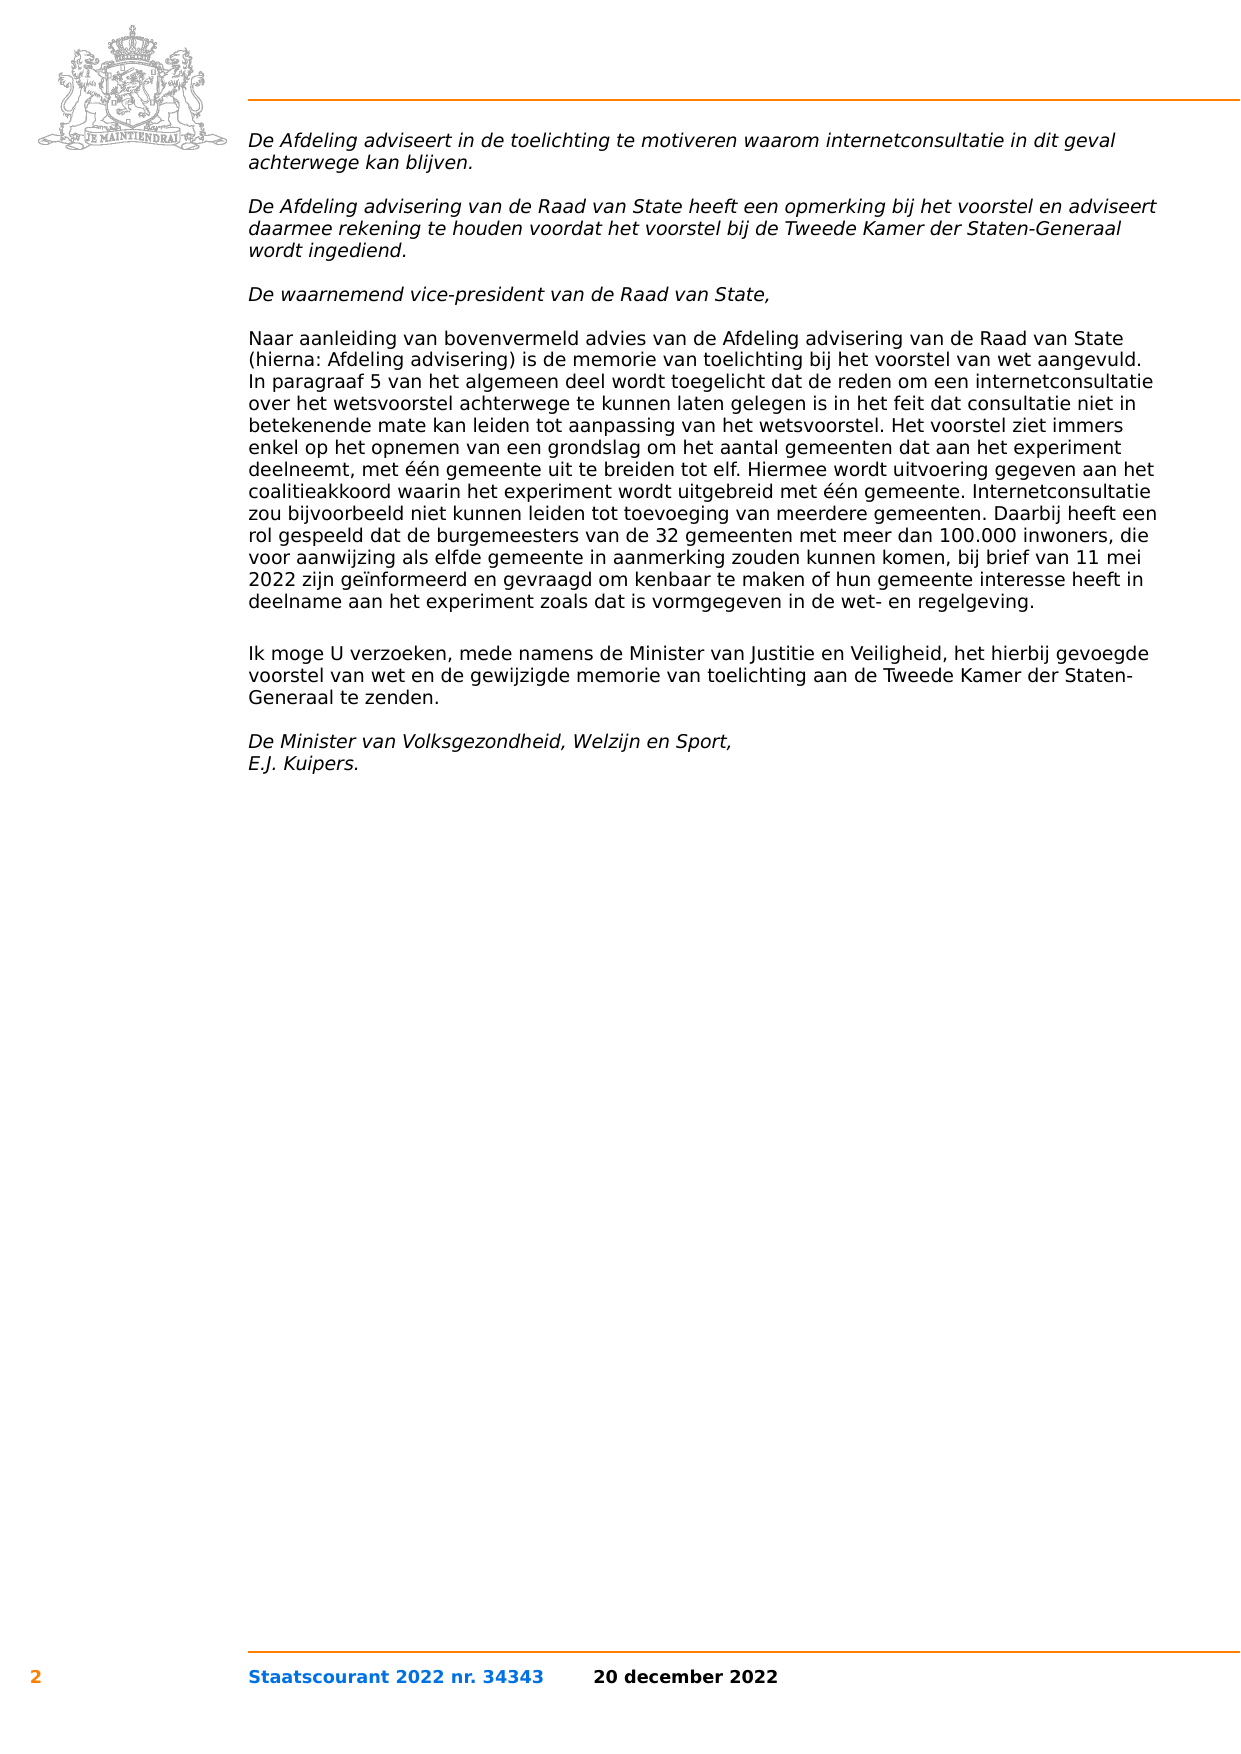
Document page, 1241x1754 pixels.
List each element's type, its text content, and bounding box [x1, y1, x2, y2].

text De Minister van Volksgezondheid, Welzijn en Sport, E.J. Kuipers. [248, 731, 1163, 775]
picture [38, 25, 227, 150]
text De Afdeling advisering van de Raad van State heeft een opmerking bij het voorstel en adviseert daarmee rekening te houden voordat het voorstel bij de Tweede Kamer der Staten-Generaal wordt ingediend. [248, 196, 1163, 262]
text De waarnemend vice-president van de Raad van State, [248, 283, 1163, 306]
text Ik moge U verzoeken, mede namens de Minister van Justitie en Veiligheid, het hierbij gevoegde voorstel van wet en de gewijzigde memorie van toelichting aan de Tweede Kamer der Staten-Generaal te zenden. [248, 643, 1163, 709]
text Naar aanleiding van bovenvermeld advies van de Afdeling advisering van de Raad van State (hierna: Afdeling advisering) is de memorie van toelichting bij het voorstel van wet aangevuld. In paragraaf 5 van het algemeen deel wordt toegelicht dat de reden om een internetconsultatie over het wetsvoorstel achterwege te kunnen laten gelegen is in het feit dat consultatie niet in betekenende mate kan leiden tot aanpassing van het wetsvoorstel. Het voorstel ziet immers enkel op het opnemen van een grondslag om het aantal gemeenten dat aan het experiment deelneemt, met één gemeente uit te breiden tot elf. Hiermee wordt uitvoering gegeven aan het coalitieakkoord waarin het experiment wordt uitgebreid met één gemeente. Internetconsultatie zou bijvoorbeeld niet kunnen leiden tot toevoeging van meerdere gemeenten. Daarbij heeft een rol gespeeld dat de burgemeesters van de 32 gemeenten met meer dan 100.000 inwoners, die voor aanwijzing als elfde gemeente in aanmerking zouden kunnen komen, bij brief van 11 mei 2022 zijn geïnformeerd en gevraagd om kenbaar te maken of hun gemeente interesse heeft in deelname aan het experiment zoals dat is vormgegeven in de wet- en regelgeving. [248, 327, 1163, 613]
text De Afdeling adviseert in de toelichting te motiveren waarom internetconsultatie in dit geval achterwege kan blijven. [248, 130, 1163, 174]
